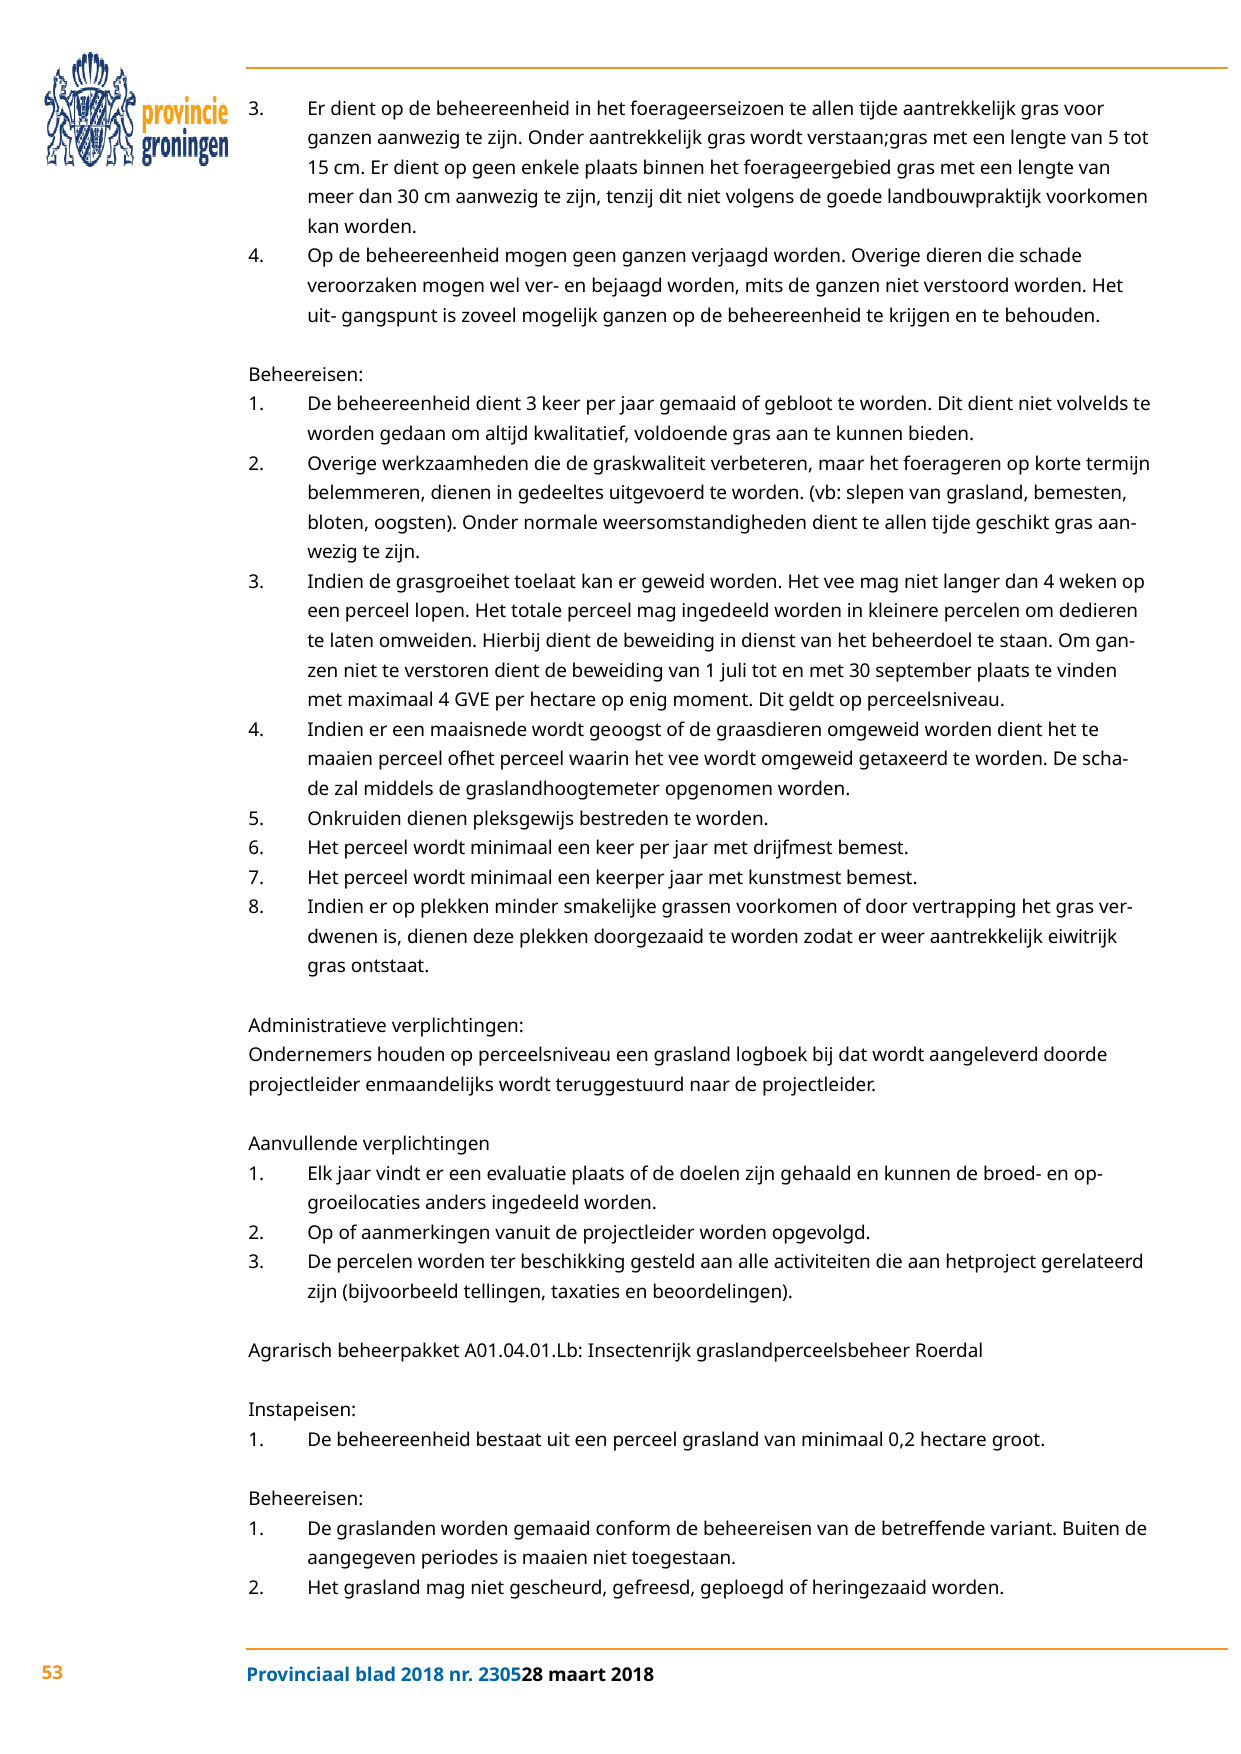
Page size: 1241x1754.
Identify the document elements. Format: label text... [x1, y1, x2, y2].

text Beheereisen: [248, 1485, 1152, 1511]
text Instapeisen: [248, 1396, 1152, 1422]
list Indien er een maaisnede wordt geoogst of de graasdieren omgeweid worden dient het te maaien perceel ofhet perceel waarin het vee wordt omgeweid getaxeerd te worden. De scha- de zal middels de graslandhoogtemeter opgenomen worden. [248, 716, 1152, 801]
text Beheereisen: [248, 361, 1152, 387]
list Overige werkzaamheden die de graskwaliteit verbeteren, maar het foerageren op korte termijn belemmeren, dienen in gedeeltes uitgevoerd te worden. (vb: slepen van grasland, bemesten, bloten, oogsten). Onder normale weersomstandigheden dient te allen tijde geschikt gras aan- wezig te zijn. [248, 450, 1152, 564]
list Elk jaar vindt er een evaluatie plaats of de doelen zijn gehaald en kunnen de broed- en op- groeilocaties anders ingedeeld worden. [248, 1160, 1152, 1215]
list Op of aanmerkingen vanuit de projectleider worden opgevolgd. [248, 1219, 1152, 1245]
list Op de beheereenheid mogen geen ganzen verjaagd worden. Overige dieren die schade veroorzaken mogen wel ver- en bejaagd worden, mits de ganzen niet verstoord worden. Het uit- gangspunt is zoveel mogelijk ganzen op de beheereenheid te krijgen en te behouden. [248, 243, 1152, 328]
list Onkruiden dienen pleksgewijs bestreden te worden. [248, 805, 1152, 831]
list Indien de grasgroeihet toelaat kan er geweid worden. Het vee mag niet langer dan 4 weken op een perceel lopen. Het totale perceel mag ingedeeld worden in kleinere percelen om dedieren te laten omweiden. Hierbij dient de beweiding in dienst van het beheerdoel te staan. Om gan- zen niet te verstoren dient de beweiding van 1 juli tot en met 30 september plaats te vinden met maximaal 4 GVE per hectare op enig moment. Dit geldt op perceelsniveau. [248, 568, 1152, 712]
text Agrarisch beheerpakket A01.04.01.Lb: Insectenrijk graslandperceelsbeheer Roerdal [248, 1337, 1152, 1363]
text Ondernemers houden op perceelsniveau een grasland logboek bij dat wordt aangeleverd doorde projectleider enmaandelijks wordt teruggestuurd naar de projectleider. [248, 1041, 1152, 1097]
list Het grasland mag niet gescheurd, gefreesd, geploegd of heringezaaid worden. [248, 1574, 1152, 1600]
list Het perceel wordt minimaal een keer per jaar met drijfmest bemest. [248, 834, 1152, 860]
picture [41, 47, 231, 172]
list De graslanden worden gemaaid conform de beheereisen van de betreffende variant. Buiten de aangegeven periodes is maaien niet toegestaan. [248, 1515, 1152, 1570]
list De beheereenheid dient 3 keer per jaar gemaaid of gebloot te worden. Dit dient niet volvelds te worden gedaan om altijd kwalitatief, voldoende gras aan te kunnen bieden. [248, 391, 1152, 446]
list Er dient op de beheereenheid in het foerageerseizoen te allen tijde aantrekkelijk gras voor ganzen aanwezig te zijn. Onder aantrekkelijk gras wordt verstaan;gras met een lengte van 5 tot 15 cm. Er dient op geen enkele plaats binnen het foerageergebied gras met een lengte van meer dan 30 cm aanwezig te zijn, tenzij dit niet volgens de goede landbouwpraktijk voorkomen kan worden. [248, 95, 1152, 239]
list Het perceel wordt minimaal een keerper jaar met kunstmest bemest. [248, 864, 1152, 890]
list De percelen worden ter beschikking gesteld aan alle activiteiten die aan hetproject gerelateerd zijn (bijvoorbeeld tellingen, taxaties en beoordelingen). [248, 1248, 1152, 1304]
list De beheereenheid bestaat uit een perceel grasland van minimaal 0,2 hectare groot. [248, 1426, 1152, 1452]
list Indien er op plekken minder smakelijke grassen voorkomen of door vertrapping het gras ver- dwenen is, dienen deze plekken doorgezaaid te worden zodat er weer aantrekkelijk eiwitrijk gras ontstaat. [248, 893, 1152, 978]
text Aanvullende verplichtingen [248, 1130, 1152, 1156]
text Administratieve verplichtingen: [248, 1012, 1152, 1038]
